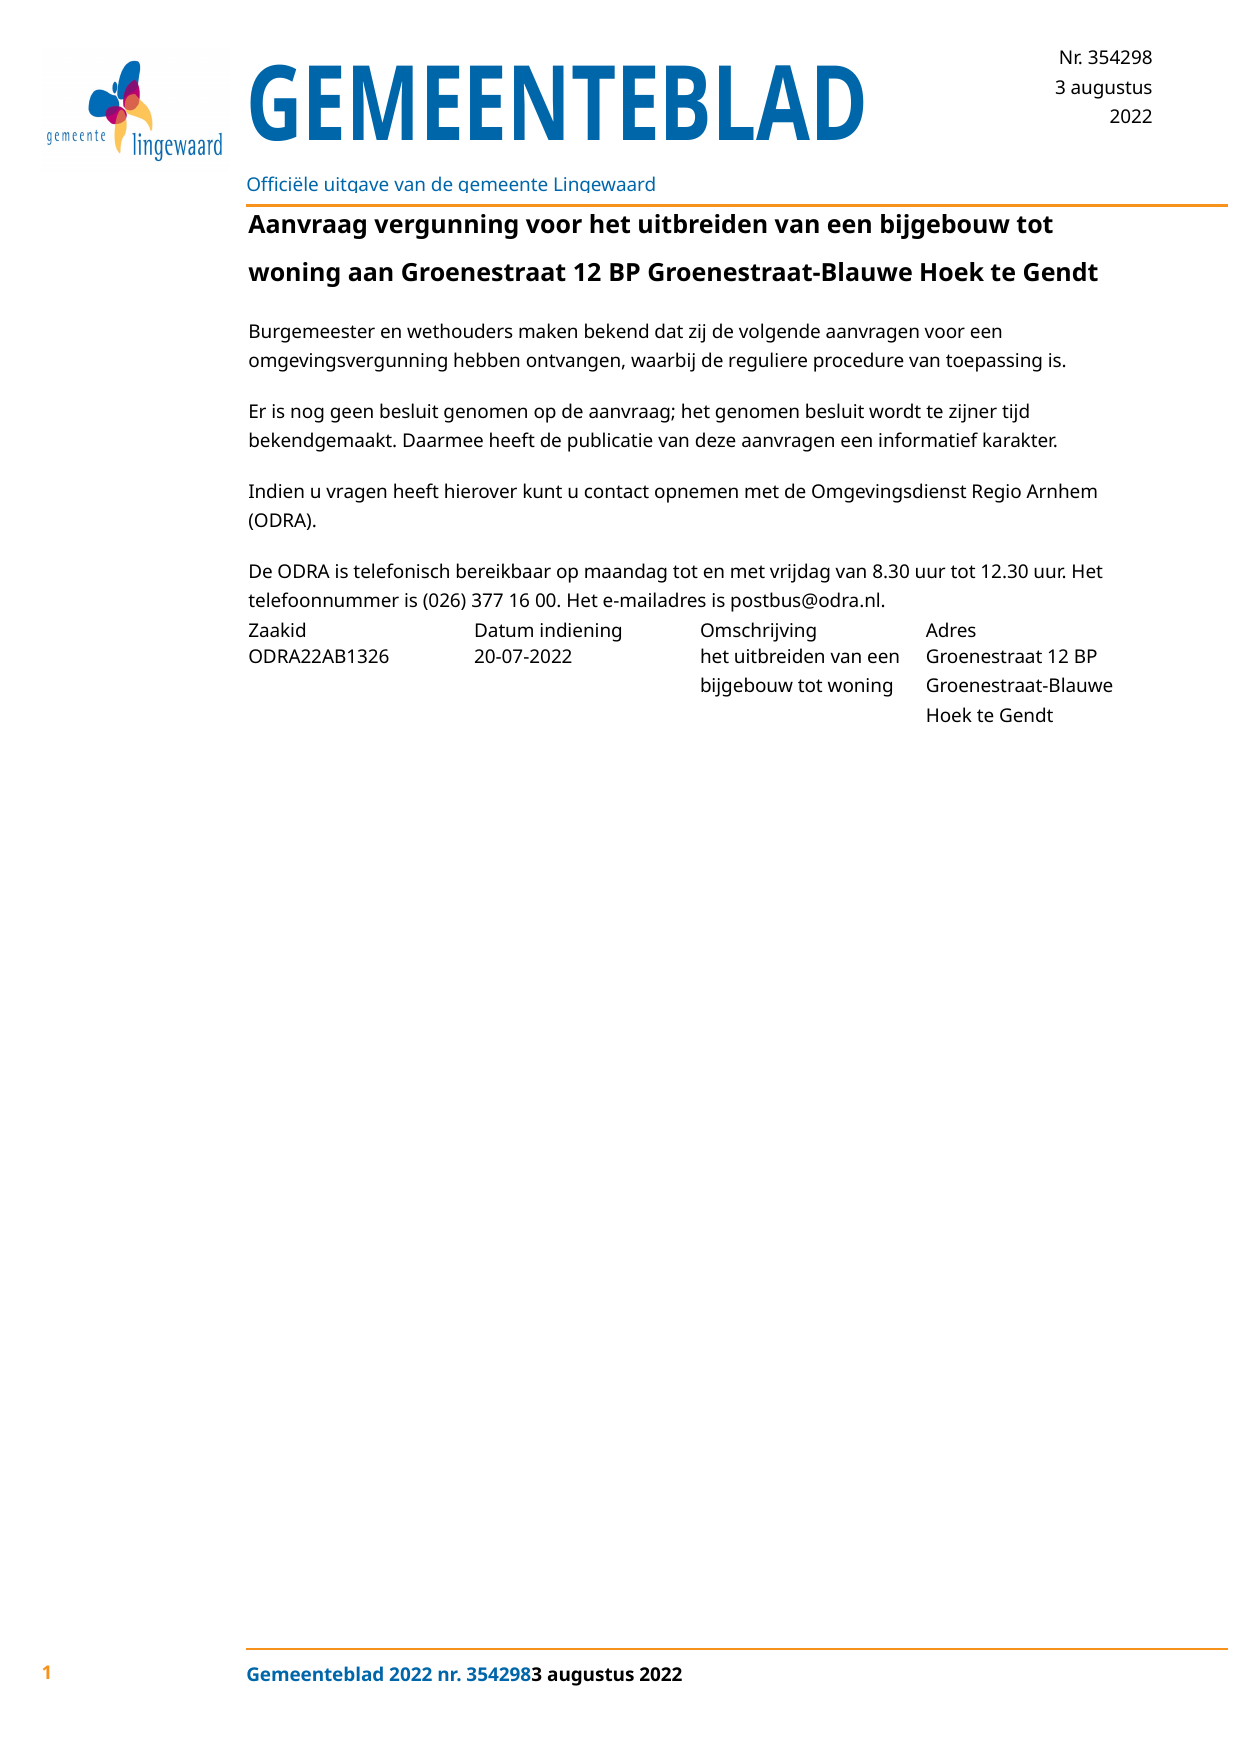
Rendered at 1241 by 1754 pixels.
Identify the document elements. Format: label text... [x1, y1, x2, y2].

table_header Omschrijving [700, 617, 926, 643]
text De ODRA is telefonisch bereikbaar op maandag tot en met vrijdag van 8.30 uur tot 12.30 uur. Het telefoonnummer is (026) 377 16 00. Het e-mailadres is postbus@odra.nl. [248, 558, 1152, 613]
table_header Adres [926, 617, 1152, 643]
table_cell ODRA22AB1326 [248, 643, 474, 728]
table_cell 20-07-2022 [474, 643, 700, 728]
table_cell Groenestraat 12 BP Groenestraat-Blauwe Hoek te Gendt [926, 643, 1152, 728]
table_header Zaakid [248, 617, 474, 643]
text Er is nog geen besluit genomen op de aanvraag; het genomen besluit wordt te zijner tijd bekendgemaakt. Daarmee heeft de publicatie van deze aanvragen een informatief karakter. [248, 398, 1152, 453]
table_cell het uitbreiden van een bijgebouw tot woning [700, 643, 926, 728]
text Burgemeester en wethouders maken bekend dat zij de volgende aanvragen voor een omgevingsvergunning hebben ontvangen, waarbij de reguliere procedure van toepassing is. [248, 318, 1152, 373]
table_header Datum indiening [474, 617, 700, 643]
text Indien u vragen heeft hierover kunt u contact opnemen met de Omgevingsdienst Regio Arnhem (ODRA). [248, 478, 1152, 533]
text Aanvraag vergunning voor het uitbreiden van een bijgebouw tot woning aan Groenestraat 12 BP Groenestraat-Blauwe Hoek te Gendt [248, 207, 1152, 288]
picture [41, 47, 231, 172]
